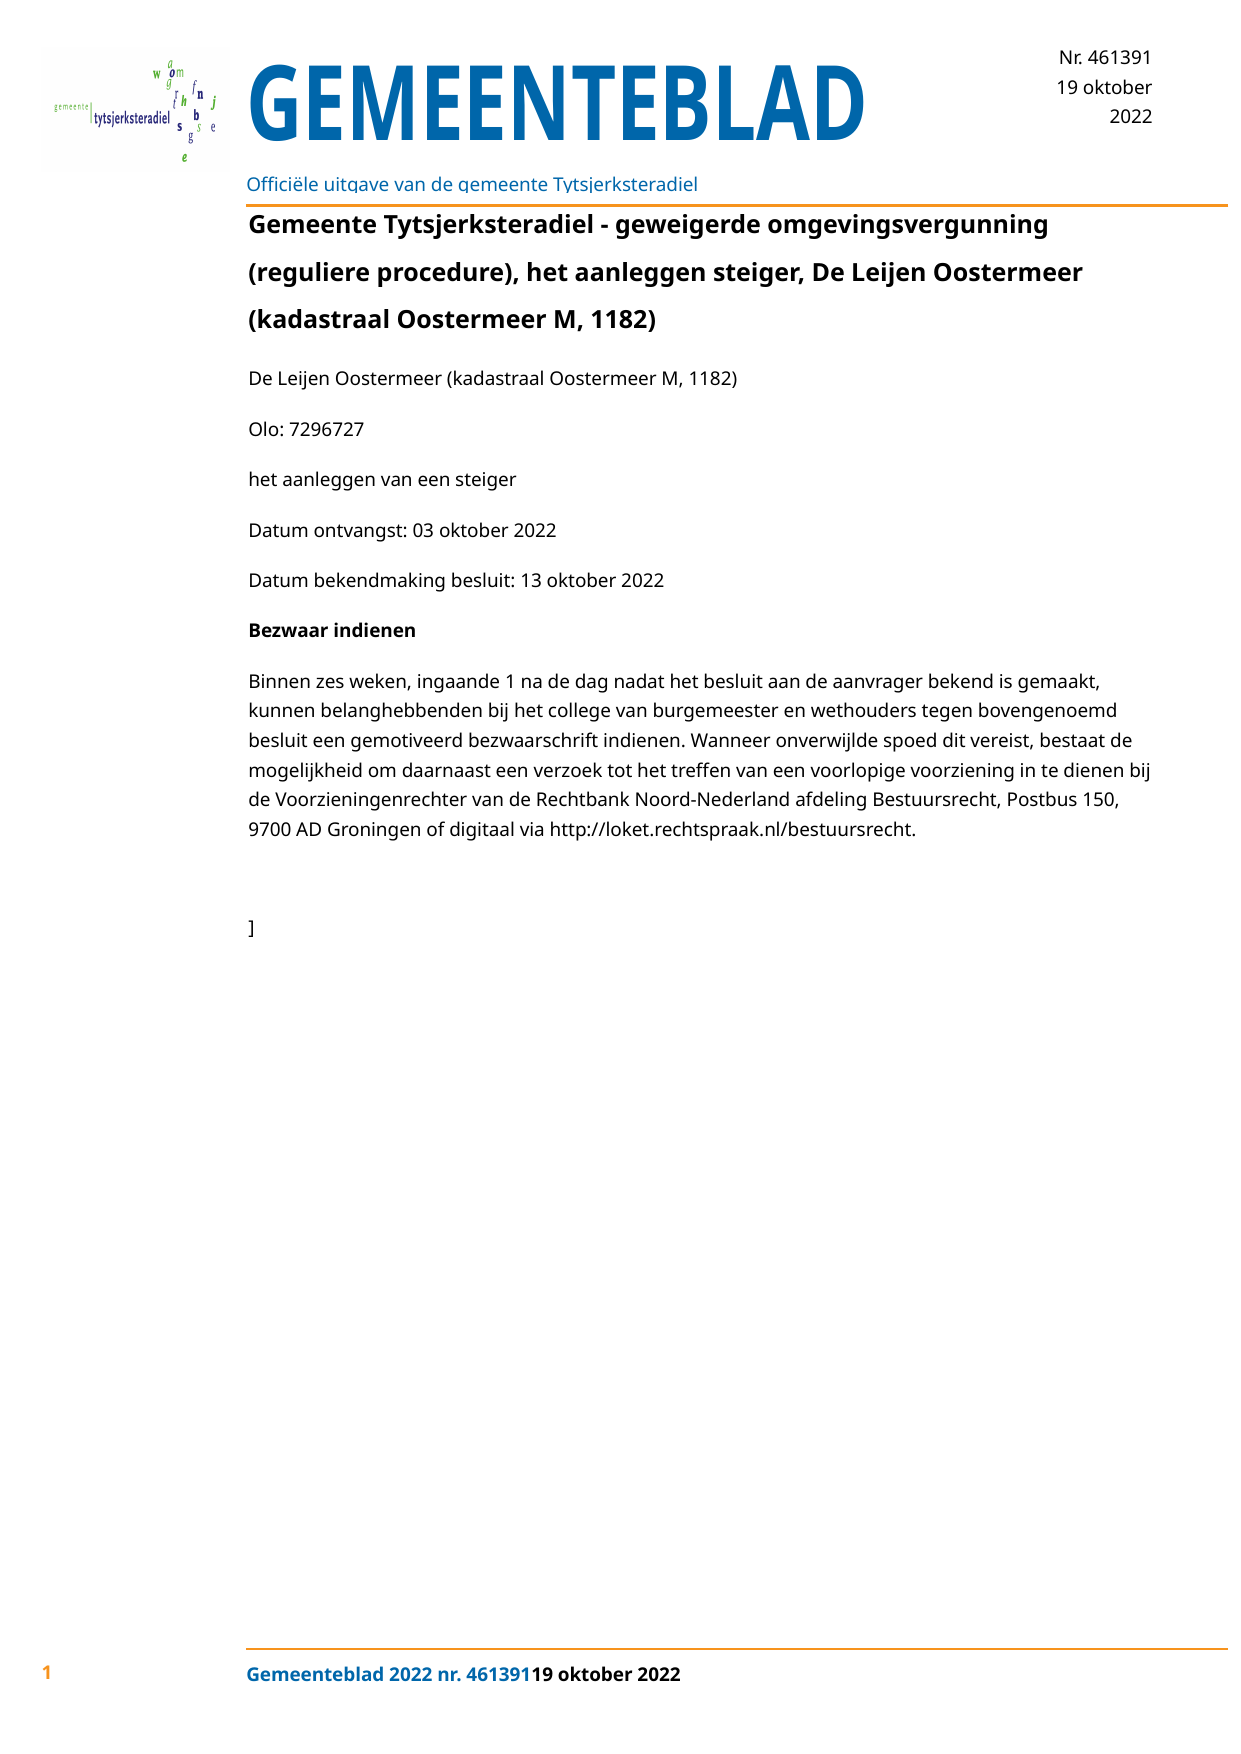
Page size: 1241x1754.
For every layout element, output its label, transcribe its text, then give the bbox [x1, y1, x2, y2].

text De Leijen Oostermeer (kadastraal Oostermeer M, 1182) [248, 366, 1152, 391]
text Datum ontvangst: 03 oktober 2022 [248, 517, 1152, 542]
text Bezwaar indienen [248, 618, 1152, 643]
text Olo: 7296727 [248, 416, 1152, 442]
text ] [248, 914, 1152, 940]
text Binnen zes weken, ingaande 1 na de dag nadat het besluit aan de aanvrager bekend is gemaakt, kunnen belanghebbenden bij het college van burgemeester en wethouders tegen bovengenoemd besluit een gemotiveerd bezwaarschrift indienen. Wanneer onverwijlde spoed dit vereist, bestaat de mogelijkheid om daarnaast een verzoek tot het treffen van een voorlopige voorziening in te dienen bij de Voorzieningenrechter van de Rechtbank Noord-Nederland afdeling Bestuursrecht, Postbus 150, 9700 AD Groningen of digitaal via http://loket.rechtspraak.nl/bestuursrecht. [248, 668, 1152, 842]
text het aanleggen van een steiger [248, 466, 1152, 492]
text Gemeente Tytsjerksteradiel - geweigerde omgevingsvergunning (reguliere procedure), het aanleggen steiger, De Leijen Oostermeer (kadastraal Oostermeer M, 1182) [248, 207, 1152, 336]
text Datum bekendmaking besluit: 13 oktober 2022 [248, 567, 1152, 593]
picture [41, 47, 231, 172]
